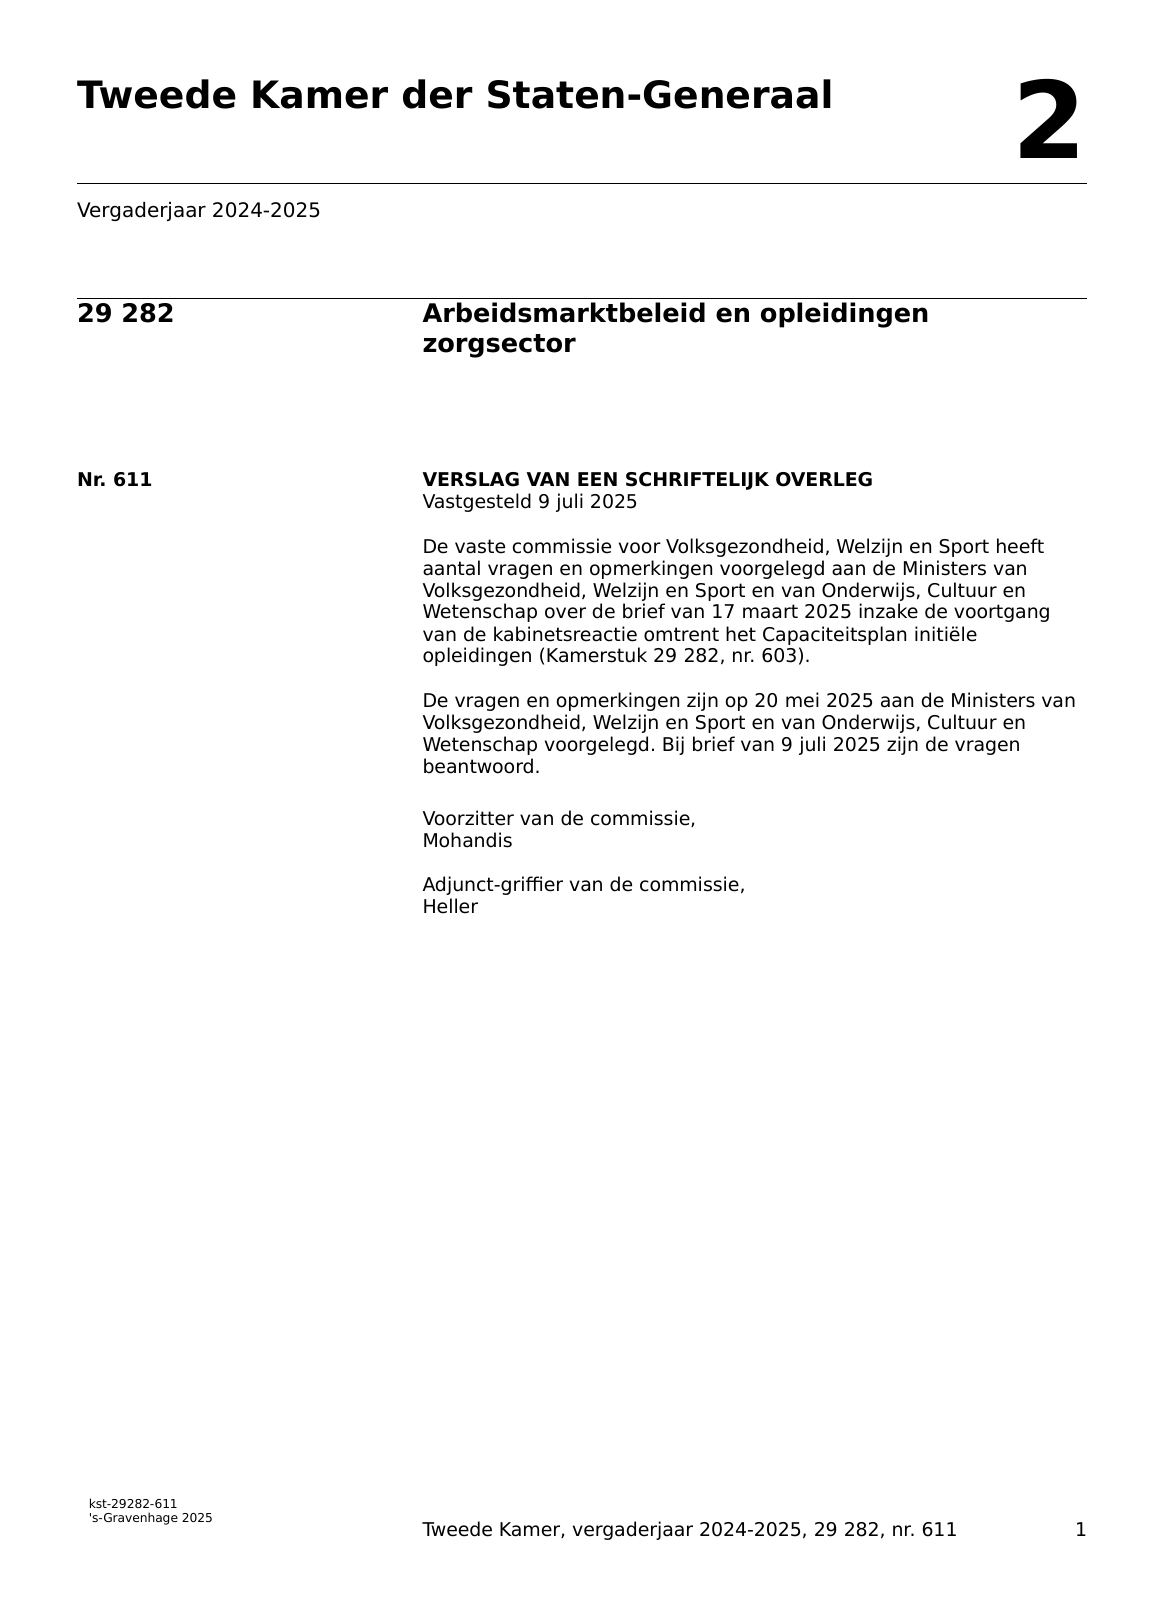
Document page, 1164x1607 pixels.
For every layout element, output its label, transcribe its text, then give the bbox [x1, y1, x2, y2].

subtitle Nr. 611 VERSLAG VAN EEN SCHRIFTELIJK OVERLEG [77, 469, 1087, 491]
text De vaste commissie voor Volksgezondheid, Welzijn en Sport heeft aantal vragen en opmerkingen voorgelegd aan de Ministers van Volksgezondheid, Welzijn en Sport en van Onderwijs, Cultuur en Wetenschap over de brief van 17 maart 2025 inzake de voortgang van de kabinetsreactie omtrent het Capaciteitsplan initiële opleidingen (Kamerstuk 29 282, nr. 603). [422, 536, 1087, 667]
text Adjunct-griffier van de commissie, Heller [422, 874, 1087, 918]
table_header Tweede Kamer der Staten-Generaal [77, 59, 886, 183]
table_cell Vergaderjaar 2024-2025 [77, 184, 1087, 298]
subtitle 29 282 Arbeidsmarktbeleid en opleidingen zorgsector [77, 299, 1087, 358]
text De vragen en opmerkingen zijn op 20 mei 2025 aan de Ministers van Volksgezondheid, Welzijn en Sport en van Onderwijs, Cultuur en Wetenschap voorgelegd. Bij brief van 9 juli 2025 zijn de vragen beantwoord. [422, 689, 1087, 777]
text Voorzitter van de commissie, Mohandis [422, 807, 1087, 851]
text kst-29282-611 [88, 1497, 323, 1511]
text Vastgesteld 9 juli 2025 [422, 491, 1087, 513]
table_header 2 [886, 59, 1087, 183]
text 's-Gravenhage 2025 [88, 1511, 323, 1525]
